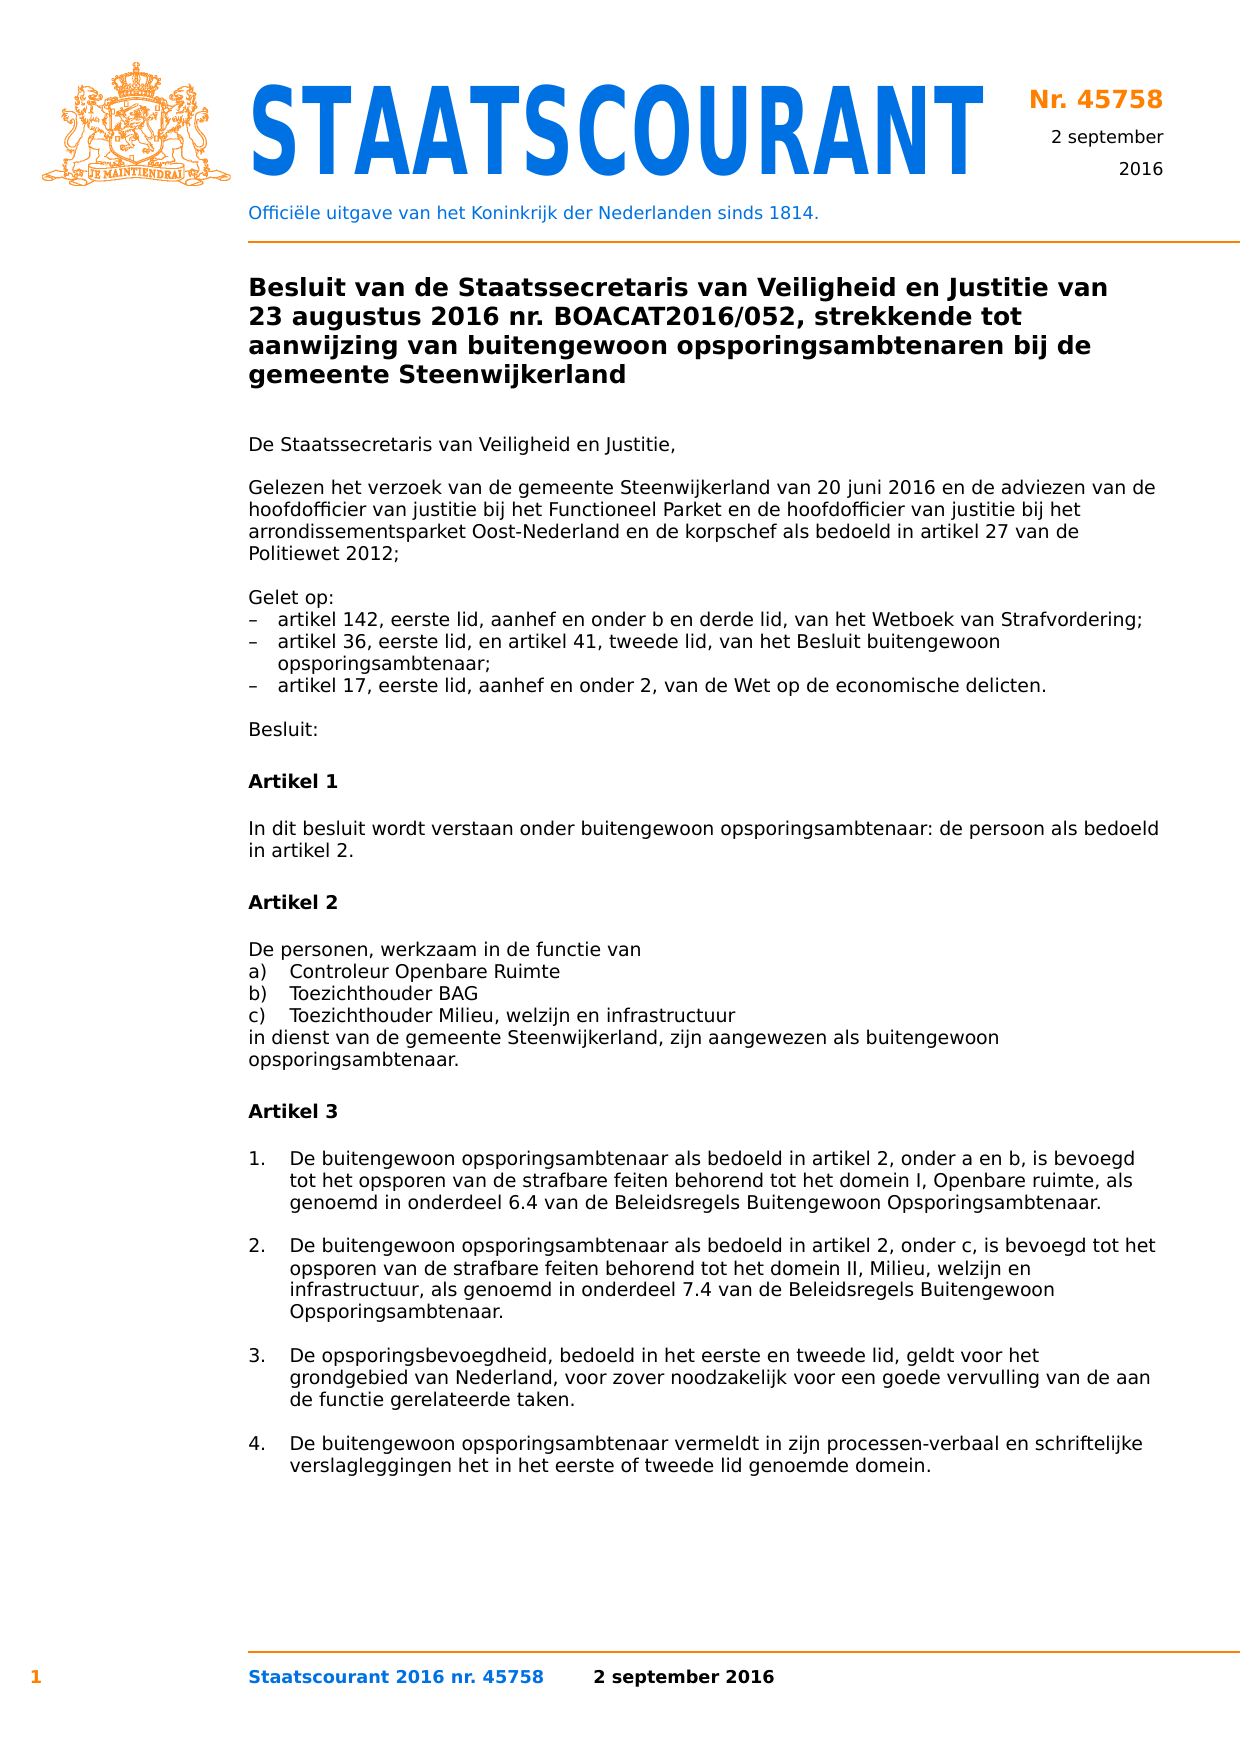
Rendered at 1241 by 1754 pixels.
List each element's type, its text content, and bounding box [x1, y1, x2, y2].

text In dit besluit wordt verstaan onder buitengewoon opsporingsambtenaar: de persoon als bedoeld in artikel 2. [248, 818, 1163, 862]
text De personen, werkzaam in de functie van [248, 939, 1163, 961]
subtitle Besluit van de Staatssecretaris van Veiligheid en Justitie van 23 augustus 2016 nr. BOACAT2016/052, strekkende tot aanwijzing van buitengewoon opsporingsambtenaren bij de gemeente Steenwijkerland [248, 273, 1163, 390]
text b) Toezichthouder BAG [248, 983, 1163, 1005]
text Besluit: [248, 719, 1163, 741]
text – artikel 36, eerste lid, en artikel 41, tweede lid, van het Besluit buitengewoon opsporingsambtenaar; [248, 631, 1163, 675]
text in dienst van de gemeente Steenwijkerland, zijn aangewezen als buitengewoon opsporingsambtenaar. [248, 1027, 1163, 1071]
table_cell 2 september [998, 121, 1240, 153]
picture [41, 62, 231, 186]
table_header Nr. 45758 [998, 62, 1240, 121]
text Gelezen het verzoek van de gemeente Steenwijkerland van 20 juni 2016 en de adviezen van de hoofdofficier van justitie bij het Functioneel Parket en de hoofdofficier van justitie bij het arrondissementsparket Oost-Nederland en de korpschef als bedoeld in artikel 27 van de Politiewet 2012; [248, 477, 1163, 565]
text De Staatssecretaris van Veiligheid en Justitie, [248, 433, 1163, 455]
text Gelet op: [248, 587, 1163, 609]
text 4. De buitengewoon opsporingsambtenaar vermeldt in zijn processen-verbaal en schriftelijke verslagleggingen het in het eerste of tweede lid genoemde domein. [248, 1433, 1163, 1477]
text 3. De opsporingsbevoegdheid, bedoeld in het eerste en tweede lid, geldt voor het grondgebied van Nederland, voor zover noodzakelijk voor een goede vervulling van de aan de functie gerelateerde taken. [248, 1345, 1163, 1411]
subtitle Artikel 1 [248, 771, 1163, 793]
table_header STAATSCOURANT [248, 62, 998, 203]
text 1. De buitengewoon opsporingsambtenaar als bedoeld in artikel 2, onder a en b, is bevoegd tot het opsporen van de strafbare feiten behorend tot het domein I, Openbare ruimte, als genoemd in onderdeel 6.4 van de Beleidsregels Buitengewoon Opsporingsambtenaar. [248, 1148, 1163, 1213]
subtitle Artikel 2 [248, 892, 1163, 914]
table_header [25, 62, 248, 241]
text – artikel 142, eerste lid, aanhef en onder b en derde lid, van het Wetboek van Strafvordering; [248, 609, 1163, 631]
table_cell Officiële uitgave van het Koninkrijk der Nederlanden sinds 1814. [248, 203, 1240, 241]
text a) Controleur Openbare Ruimte [248, 961, 1163, 983]
table_cell 2016 [998, 153, 1240, 203]
text – artikel 17, eerste lid, aanhef en onder 2, van de Wet op de economische delicten. [248, 675, 1163, 697]
text 2. De buitengewoon opsporingsambtenaar als bedoeld in artikel 2, onder c, is bevoegd tot het opsporen van de strafbare feiten behorend tot het domein II, Milieu, welzijn en infrastructuur, als genoemd in onderdeel 7.4 van de Beleidsregels Buitengewoon Opsporingsambtenaar. [248, 1235, 1163, 1323]
subtitle Artikel 3 [248, 1101, 1163, 1123]
text c) Toezichthouder Milieu, welzijn en infrastructuur [248, 1005, 1163, 1027]
